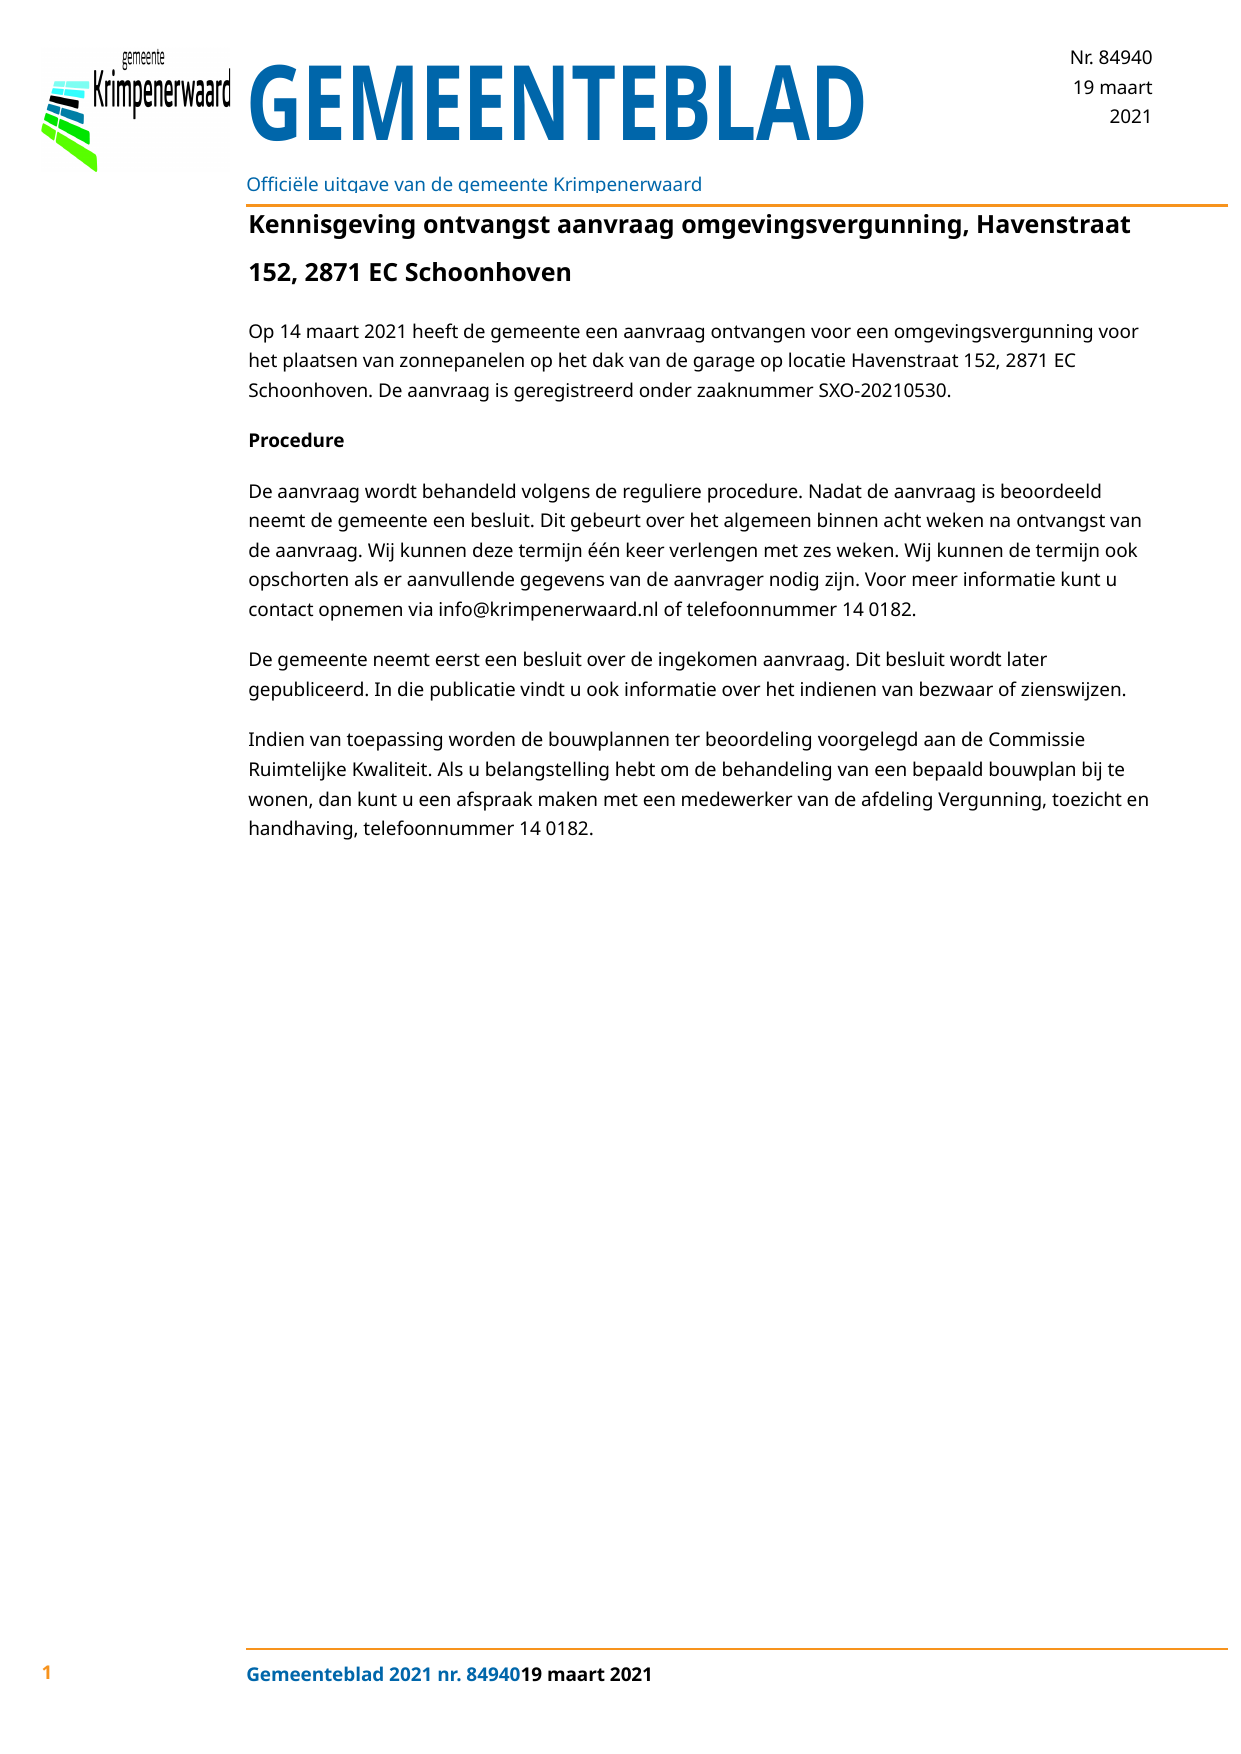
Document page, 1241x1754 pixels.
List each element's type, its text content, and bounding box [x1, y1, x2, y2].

picture [41, 47, 231, 172]
text De gemeente neemt eerst een besluit over de ingekomen aanvraag. Dit besluit wordt later gepubliceerd. In die publicatie vindt u ook informatie over het indienen van bezwaar of zienswijzen. [248, 647, 1152, 702]
text Indien van toepassing worden de bouwplannen ter beoordeling voorgelegd aan de Commissie Ruimtelijke Kwaliteit. Als u belangstelling hebt om de behandeling van een bepaald bouwplan bij te wonen, dan kunt u een afspraak maken met een medewerker van de afdeling Vergunning, toezicht en handhaving, telefoonnummer 14 0182. [248, 727, 1152, 841]
text Kennisgeving ontvangst aanvraag omgevingsvergunning, Havenstraat 152, 2871 EC Schoonhoven [248, 207, 1152, 288]
text Procedure [248, 427, 1152, 453]
text De aanvraag wordt behandeld volgens de reguliere procedure. Nadat de aanvraag is beoordeeld neemt de gemeente een besluit. Dit gebeurt over het algemeen binnen acht weken na ontvangst van de aanvraag. Wij kunnen deze termijn één keer verlengen met zes weken. Wij kunnen de termijn ook opschorten als er aanvullende gegevens van de aanvrager nodig zijn. Voor meer informatie kunt u contact opnemen via info@krimpenerwaard.nl of telefoonnummer 14 0182. [248, 478, 1152, 622]
text Op 14 maart 2021 heeft de gemeente een aanvraag ontvangen voor een omgevingsvergunning voor het plaatsen van zonnepanelen op het dak van de garage op locatie Havenstraat 152, 2871 EC Schoonhoven. De aanvraag is geregistreerd onder zaaknummer SXO-20210530. [248, 318, 1152, 403]
